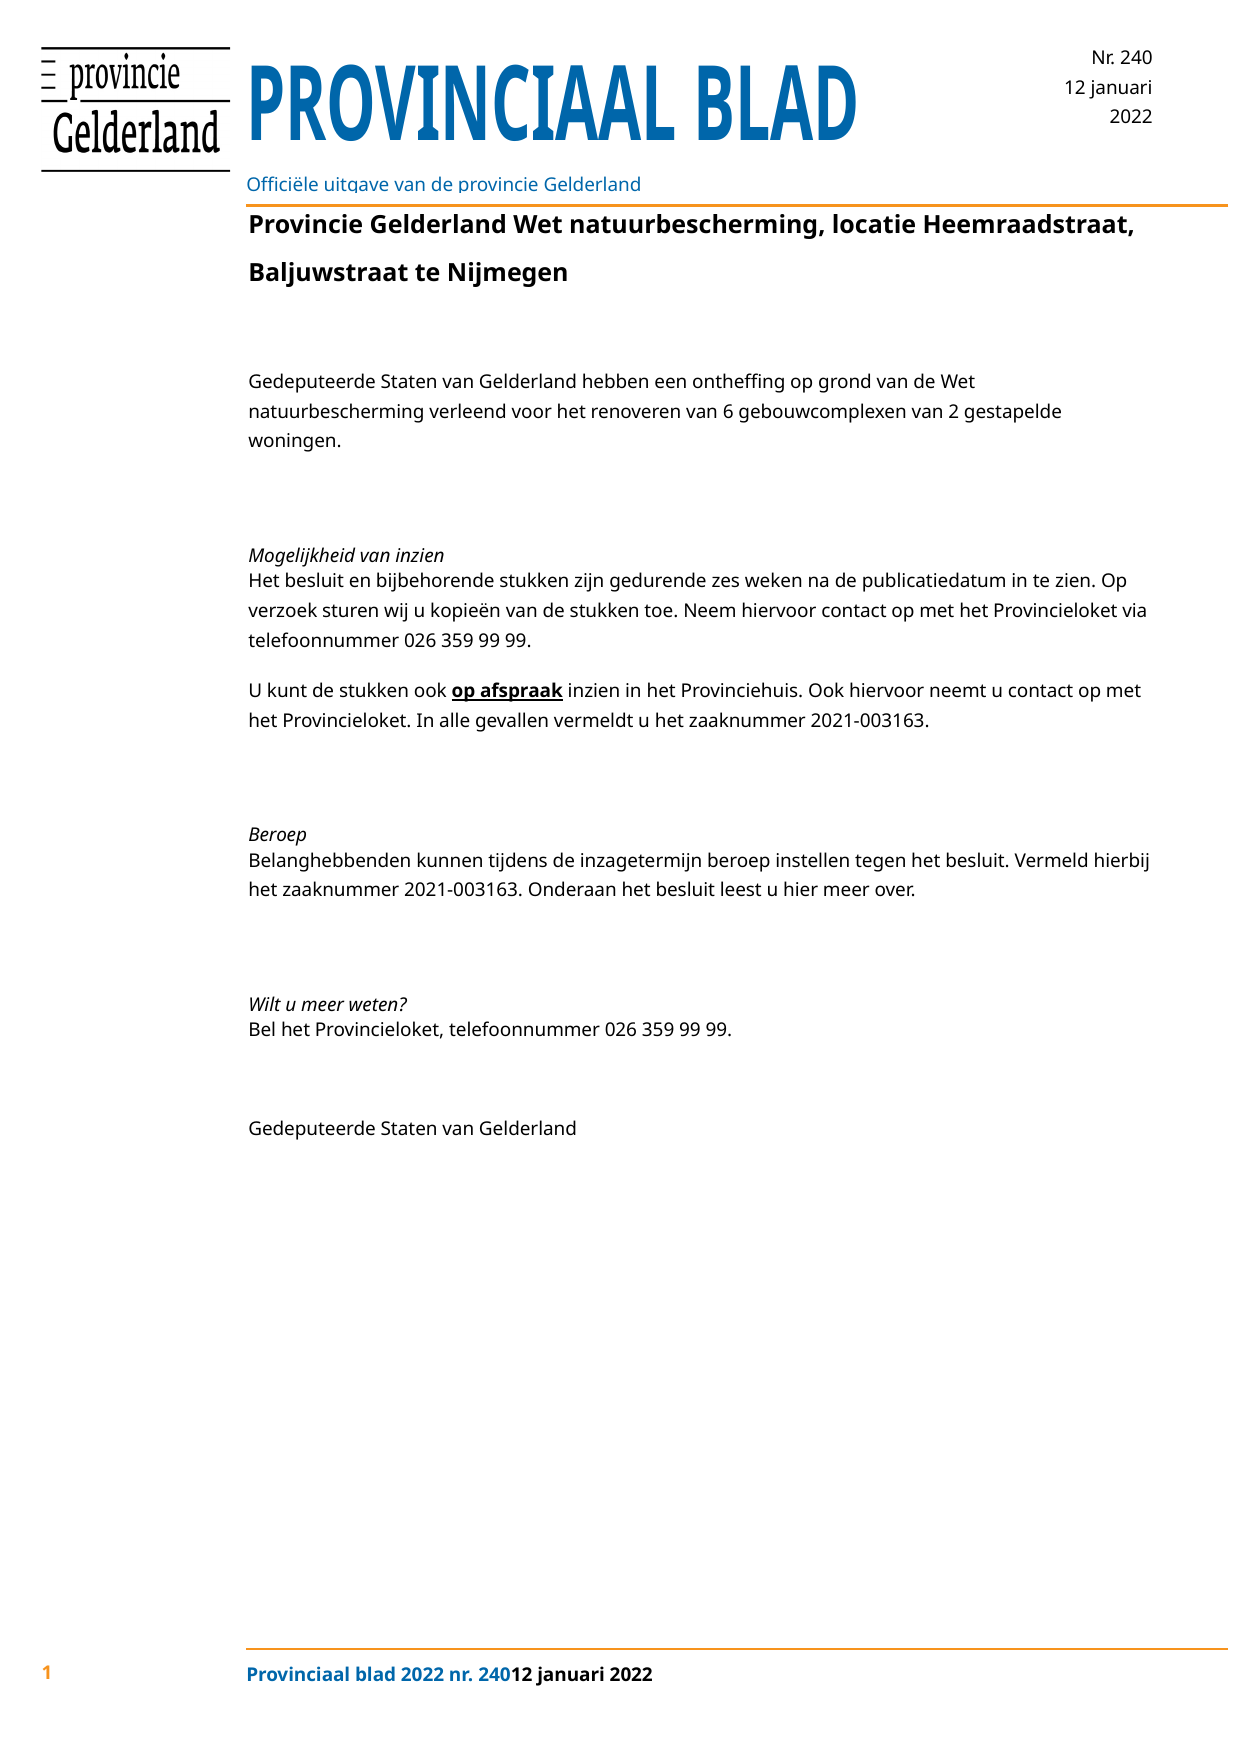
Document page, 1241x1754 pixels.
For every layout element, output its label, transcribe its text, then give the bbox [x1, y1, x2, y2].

text Provincie Gelderland Wet natuurbescherming, locatie Heemraadstraat, Baljuwstraat te Nijmegen [248, 207, 1152, 288]
text Belanghebbenden kunnen tijdens de inzagetermijn beroep instellen tegen het besluit. Vermeld hierbij het zaaknummer 2021-003163. Onderaan het besluit leest u hier meer over. [248, 847, 1152, 902]
text Gedeputeerde Staten van Gelderland [248, 1115, 1152, 1141]
text Beroep [248, 821, 1152, 847]
text Mogelijkheid van inzien [248, 542, 1152, 568]
text Wilt u meer weten? [248, 991, 1152, 1017]
text Het besluit en bijbehorende stukken zijn gedurende zes weken na de publicatiedatum in te zien. Op verzoek sturen wij u kopieën van de stukken toe. Neem hiervoor contact op met het Provincieloket via telefoonnummer 026 359 99 99. [248, 568, 1152, 652]
text Gedeputeerde Staten van Gelderland hebben een ontheffing op grond van de Wet natuurbescherming verleend voor het renoveren van 6 gebouwcomplexen van 2 gestapelde woningen. [248, 368, 1152, 453]
picture [41, 47, 231, 172]
text U kunt de stukken ook op afspraak inzien in het Provinciehuis. Ook hiervoor neemt u contact op met het Provincieloket. In alle gevallen vermeldt u het zaaknummer 2021-003163. [248, 677, 1152, 732]
text Bel het Provincieloket, telefoonnummer 026 359 99 99. [248, 1017, 1152, 1042]
